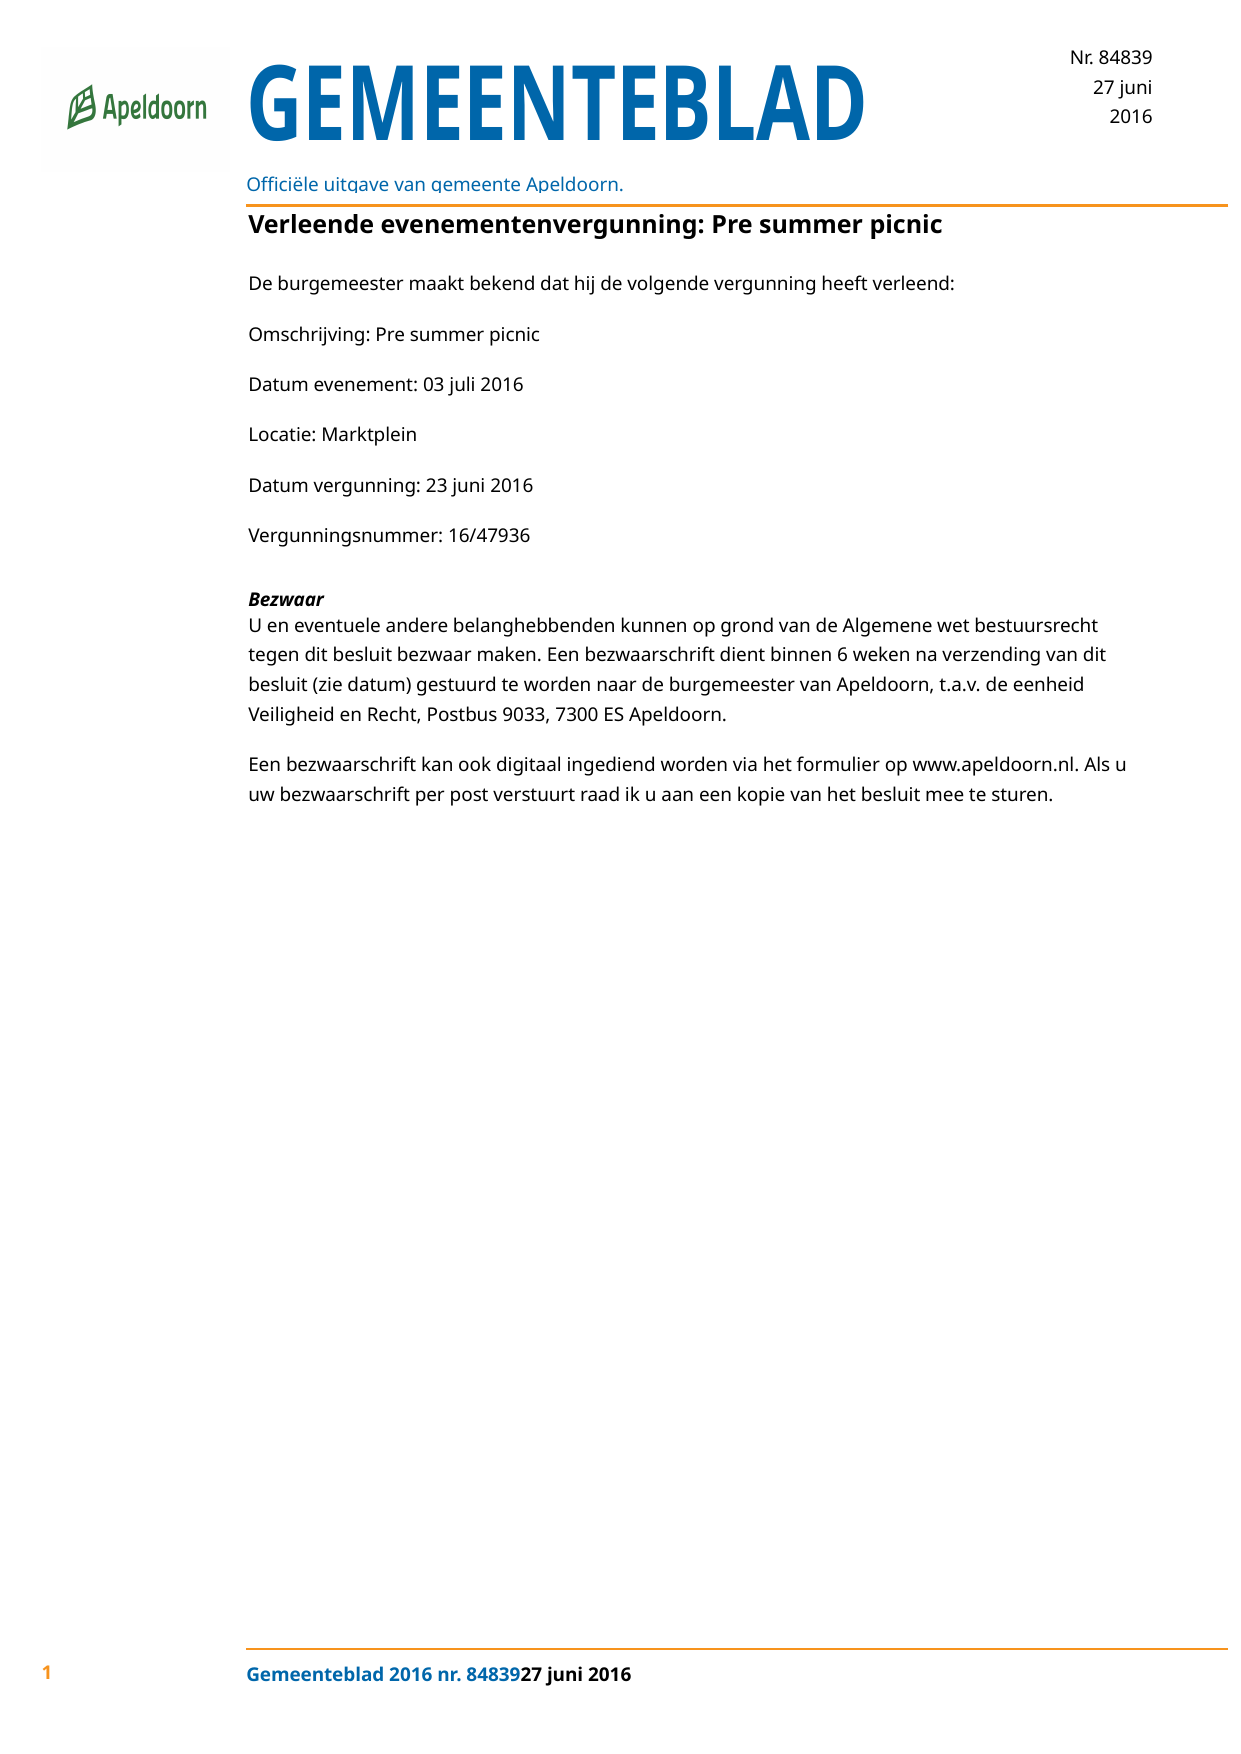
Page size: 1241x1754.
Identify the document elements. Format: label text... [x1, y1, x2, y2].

text Een bezwaarschrift kan ook digitaal ingediend worden via het formulier op www.apeldoorn.nl. Als u uw bezwaarschrift per post verstuurt raad ik u aan een kopie van het besluit mee te sturen. [248, 751, 1152, 807]
text Datum evenement: 03 juli 2016 [248, 371, 1152, 397]
picture [41, 47, 231, 172]
text Verleende evenementenvergunning: Pre summer picnic [248, 207, 1152, 241]
text De burgemeester maakt bekend dat hij de volgende vergunning heeft verleend: [248, 270, 1152, 296]
text Vergunningsnummer: 16/47936 [248, 522, 1152, 548]
text U en eventuele andere belanghebbenden kunnen op grond van de Algemene wet bestuursrecht tegen dit besluit bezwaar maken. Een bezwaarschrift dient binnen 6 weken na verzending van dit besluit (zie datum) gestuurd te worden naar de burgemeester van Apeldoorn, t.a.v. de eenheid Veiligheid en Recht, Postbus 9033, 7300 ES Apeldoorn. [248, 612, 1152, 727]
text Locatie: Marktplein [248, 422, 1152, 447]
text Omschrijving: Pre summer picnic [248, 321, 1152, 346]
text Datum vergunning: 23 juni 2016 [248, 472, 1152, 498]
text Bezwaar [248, 586, 1152, 612]
